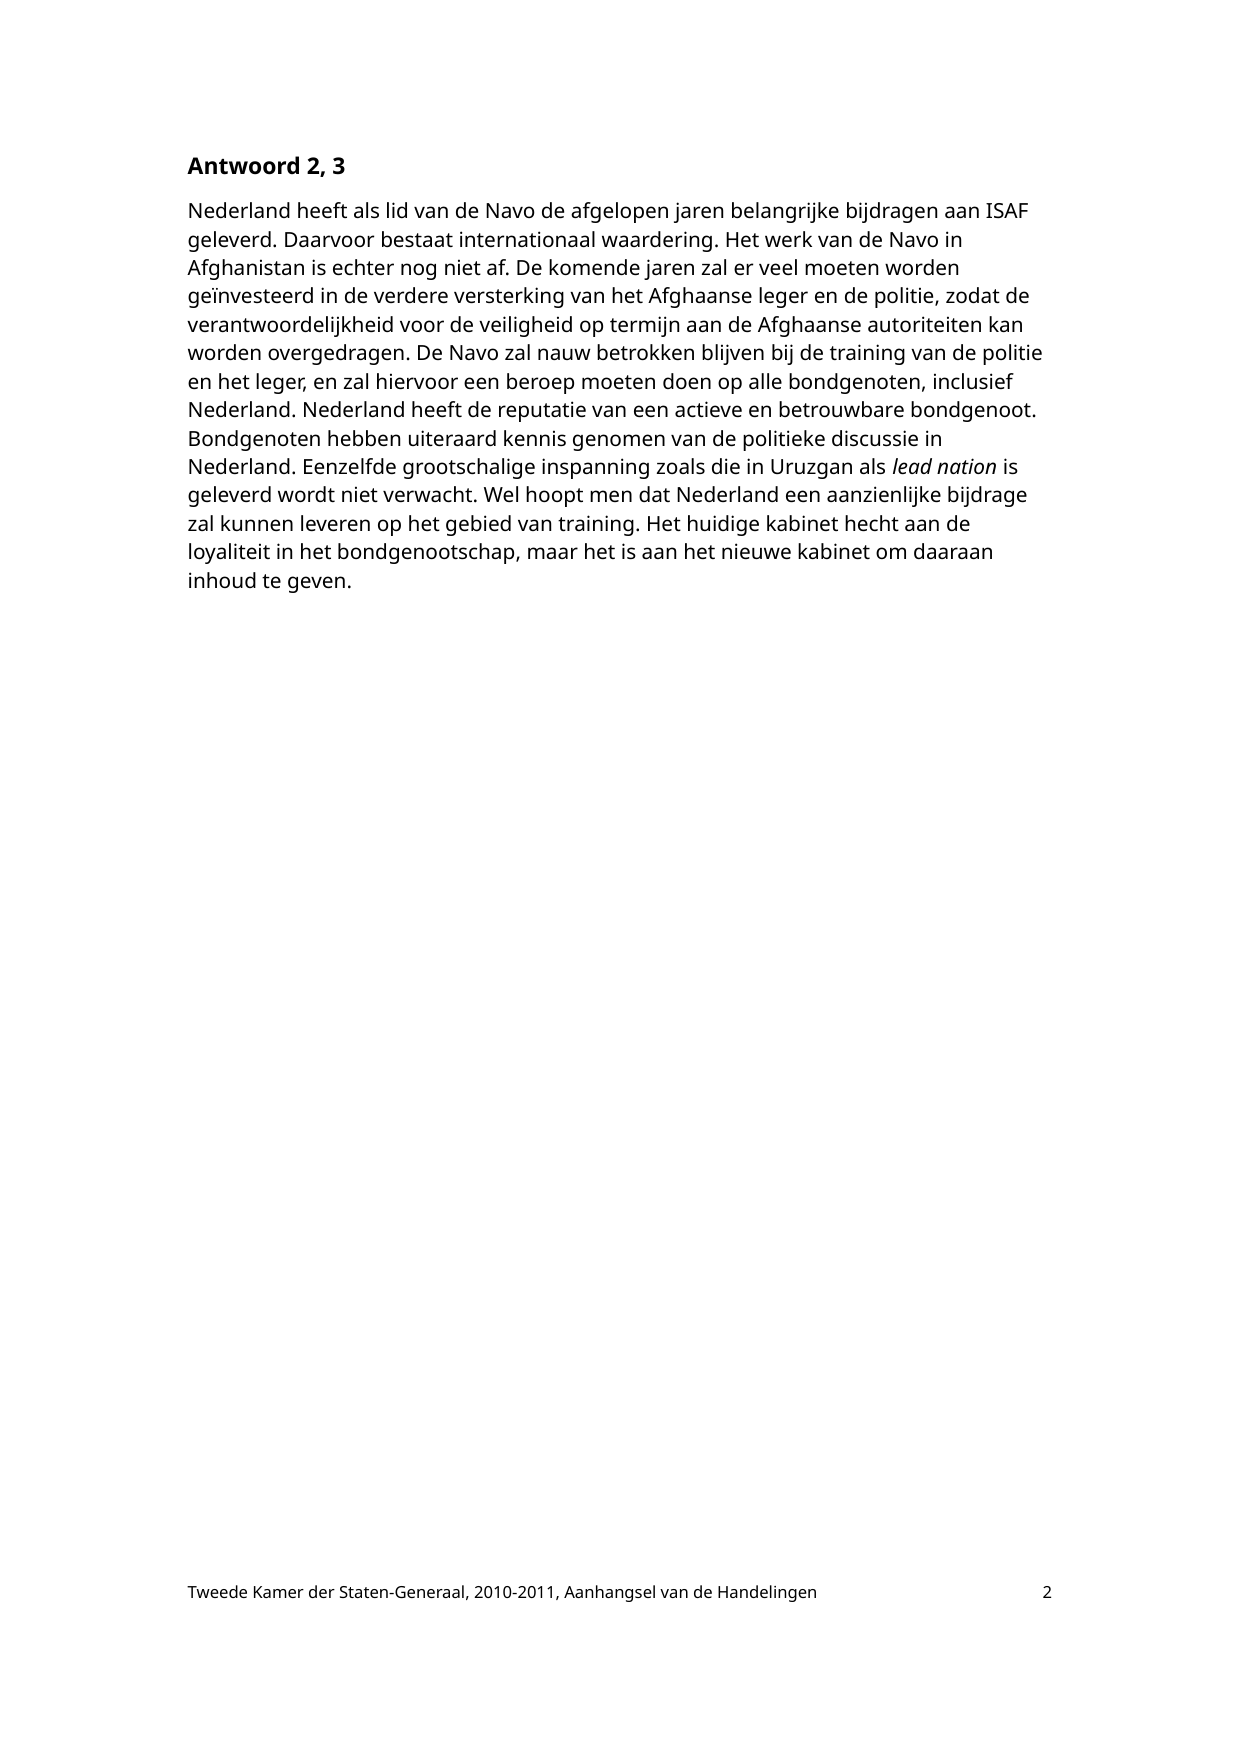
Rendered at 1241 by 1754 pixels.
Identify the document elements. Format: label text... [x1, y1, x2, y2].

text Nederland heeft als lid van de Navo de afgelopen jaren belangrijke bijdragen aan ISAF geleverd. Daarvoor bestaat internationaal waardering. Het werk van de Navo in Afghanistan is echter nog niet af. De komende jaren zal er veel moeten worden geïnvesteerd in de verdere versterking van het Afghaanse leger en de politie, zodat de verantwoordelijkheid voor de veiligheid op termijn aan de Afghaanse autoriteiten kan worden overgedragen. De Navo zal nauw betrokken blijven bij de training van de politie en het leger, en zal hiervoor een beroep moeten doen op alle bondgenoten, inclusief Nederland. Nederland heeft de reputatie van een actieve en betrouwbare bondgenoot. Bondgenoten hebben uiteraard kennis genomen van de politieke discussie in Nederland. Eenzelfde grootschalige inspanning zoals die in Uruzgan als lead nation is geleverd wordt niet verwacht. Wel hoopt men dat Nederland een aanzienlijke bijdrage zal kunnen leveren op het gebied van training. Het huidige kabinet hecht aan de loyaliteit in het bondgenootschap, maar het is aan het nieuwe kabinet om daaraan inhoud te geven. [187, 196, 1053, 594]
subtitle Antwoord 2, 3 [187, 150, 1053, 181]
